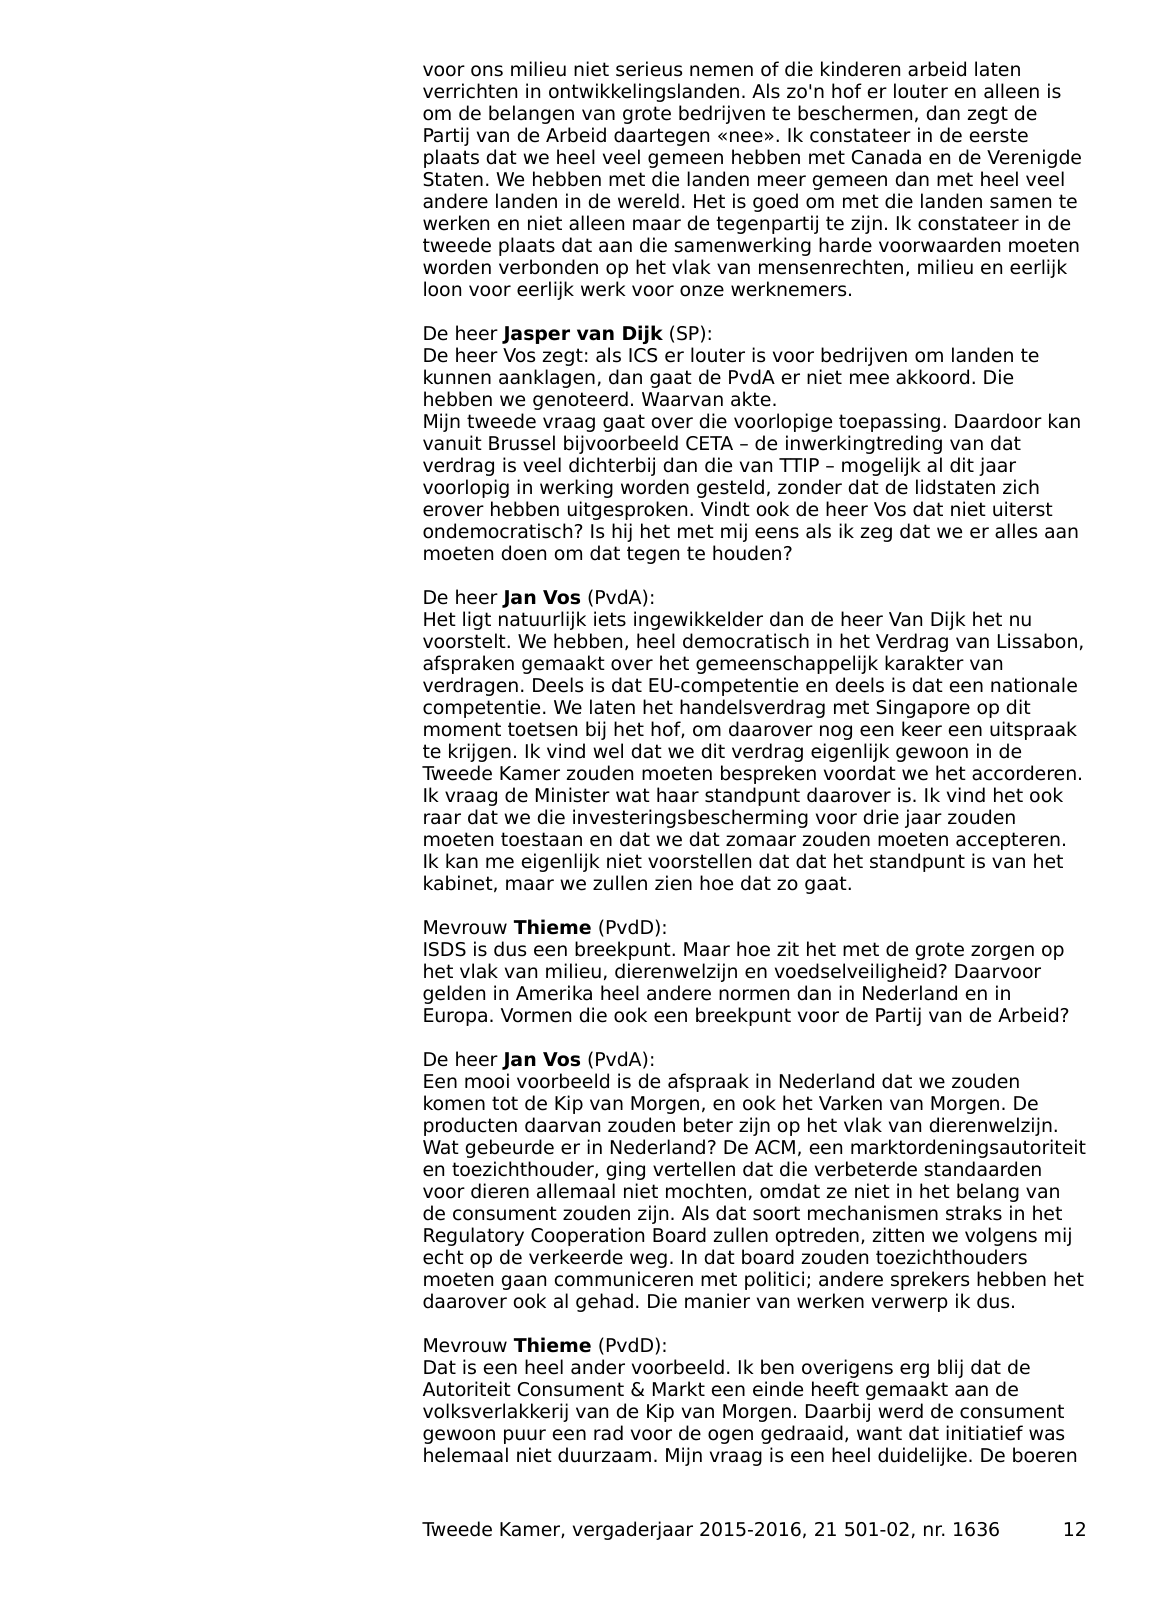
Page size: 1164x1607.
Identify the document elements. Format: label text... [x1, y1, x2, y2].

text Een mooi voorbeeld is de afspraak in Nederland dat we zouden komen tot de Kip van Morgen, en ook het Varken van Morgen. De producten daarvan zouden beter zijn op het vlak van dierenwelzijn. Wat gebeurde er in Nederland? De ACM, een marktordeningsautoriteit en toezichthouder, ging vertellen dat die verbeterde standaarden voor dieren allemaal niet mochten, omdat ze niet in het belang van de consument zouden zijn. Als dat soort mechanismen straks in het Regulatory Cooperation Board zullen optreden, zitten we volgens mij echt op de verkeerde weg. In dat board zouden toezichthouders moeten gaan communiceren met politici; andere sprekers hebben het daarover ook al gehad. Die manier van werken verwerp ik dus. [422, 1071, 1087, 1313]
text Mijn tweede vraag gaat over die voorlopige toepassing. Daardoor kan vanuit Brussel bijvoorbeeld CETA – de inwerkingtreding van dat verdrag is veel dichterbij dan die van TTIP – mogelijk al dit jaar voorlopig in werking worden gesteld, zonder dat de lidstaten zich erover hebben uitgesproken. Vindt ook de heer Vos dat niet uiterst ondemocratisch? Is hij het met mij eens als ik zeg dat we er alles aan moeten doen om dat tegen te houden? [422, 411, 1087, 565]
text Het ligt natuurlijk iets ingewikkelder dan de heer Van Dijk het nu voorstelt. We hebben, heel democratisch in het Verdrag van Lissabon, afspraken gemaakt over het gemeenschappelijk karakter van verdragen. Deels is dat EU-competentie en deels is dat een nationale competentie. We laten het handelsverdrag met Singapore op dit moment toetsen bij het hof, om daarover nog een keer een uitspraak te krijgen. Ik vind wel dat we dit verdrag eigenlijk gewoon in de Tweede Kamer zouden moeten bespreken voordat we het accorderen. Ik vraag de Minister wat haar standpunt daarover is. Ik vind het ook raar dat we die investeringsbescherming voor drie jaar zouden moeten toestaan en dat we dat zomaar zouden moeten accepteren. Ik kan me eigenlijk niet voorstellen dat dat het standpunt is van het kabinet, maar we zullen zien hoe dat zo gaat. [422, 609, 1087, 895]
text De heer Vos zegt: als ICS er louter is voor bedrijven om landen te kunnen aanklagen, dan gaat de PvdA er niet mee akkoord. Die hebben we genoteerd. Waarvan akte. [422, 345, 1087, 411]
text De heer Jan Vos (PvdA): [422, 1049, 1087, 1071]
text De heer Jan Vos (PvdA): [422, 587, 1087, 609]
text Mevrouw Thieme (PvdD): [422, 1335, 1087, 1357]
text Dat is een heel ander voorbeeld. Ik ben overigens erg blij dat de Autoriteit Consument & Markt een einde heeft gemaakt aan de volksverlakkerij van de Kip van Morgen. Daarbij werd de consument gewoon puur een rad voor de ogen gedraaid, want dat initiatief was helemaal niet duurzaam. Mijn vraag is een heel duidelijke. De boeren [422, 1357, 1087, 1467]
text De heer Jasper van Dijk (SP): [422, 323, 1087, 345]
text voor ons milieu niet serieus nemen of die kinderen arbeid laten verrichten in ontwikkelingslanden. Als zo'n hof er louter en alleen is om de belangen van grote bedrijven te beschermen, dan zegt de Partij van de Arbeid daartegen «nee». Ik constateer in de eerste plaats dat we heel veel gemeen hebben met Canada en de Verenigde Staten. We hebben met die landen meer gemeen dan met heel veel andere landen in de wereld. Het is goed om met die landen samen te werken en niet alleen maar de tegenpartij te zijn. Ik constateer in de tweede plaats dat aan die samenwerking harde voorwaarden moeten worden verbonden op het vlak van mensenrechten, milieu en eerlijk loon voor eerlijk werk voor onze werknemers. [422, 59, 1087, 301]
text ISDS is dus een breekpunt. Maar hoe zit het met de grote zorgen op het vlak van milieu, dierenwelzijn en voedselveiligheid? Daarvoor gelden in Amerika heel andere normen dan in Nederland en in Europa. Vormen die ook een breekpunt voor de Partij van de Arbeid? [422, 939, 1087, 1027]
text Mevrouw Thieme (PvdD): [422, 917, 1087, 939]
